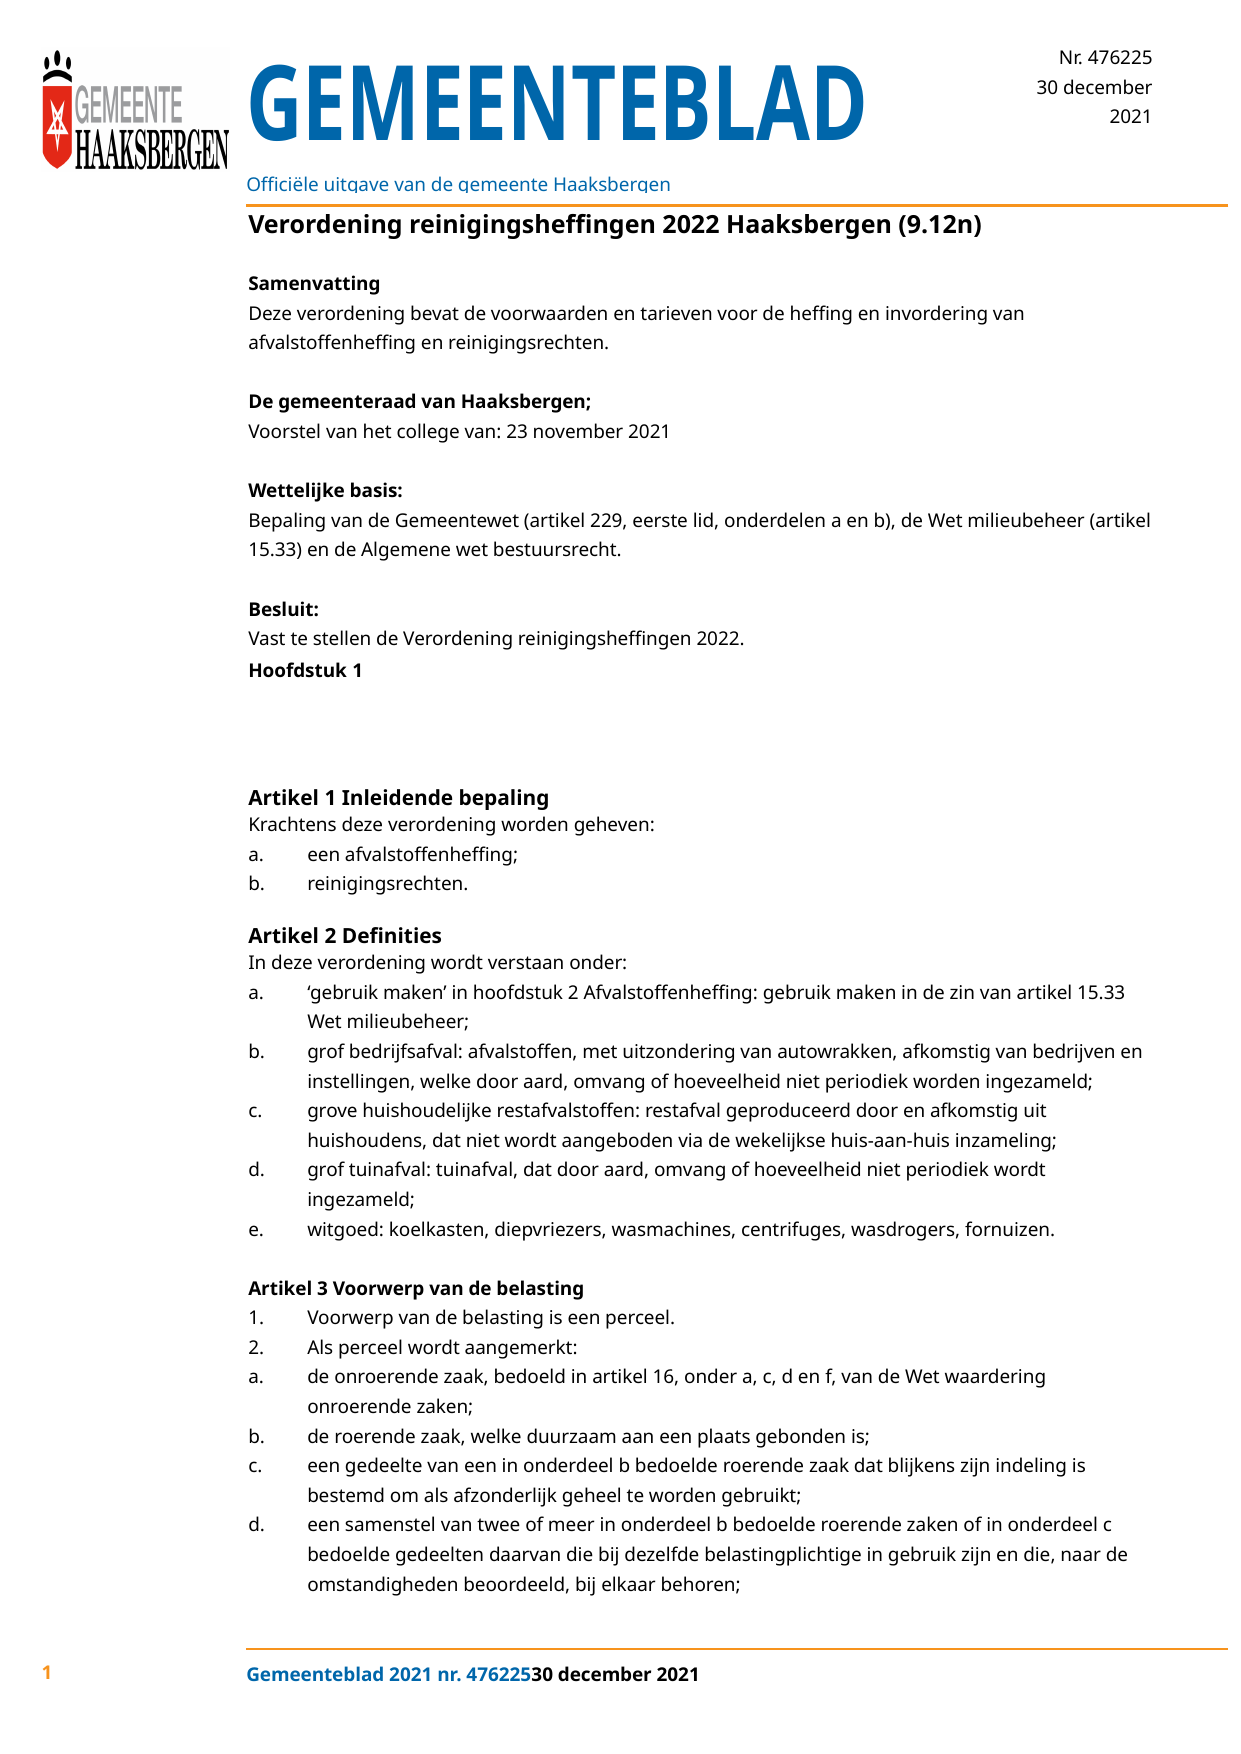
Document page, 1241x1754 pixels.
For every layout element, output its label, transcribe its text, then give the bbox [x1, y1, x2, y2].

text Deze verordening bevat de voorwaarden en tarieven voor de heffing en invordering van afvalstoffenheffing en reinigingsrechten. [248, 300, 1152, 355]
text In deze verordening wordt verstaan onder: [248, 949, 1152, 975]
list een afvalstoffenheffing; [248, 841, 1152, 867]
text Artikel 3 Voorwerp van de belasting [248, 1275, 1152, 1301]
list de roerende zaak, welke duurzaam aan een plaats gebonden is; [248, 1423, 1152, 1448]
picture [41, 47, 231, 172]
list grof tuinafval: tuinafval, dat door aard, omvang of hoeveelheid niet periodiek wordt ingezameld; [248, 1157, 1152, 1212]
list een samenstel van twee of meer in onderdeel b bedoelde roerende zaken of in onderdeel c bedoelde gedeelten daarvan die bij dezelfde belastingplichtige in gebruik zijn en die, naar de omstandigheden beoordeeld, bij elkaar behoren; [248, 1512, 1152, 1596]
text De gemeenteraad van Haaksbergen; [248, 389, 1152, 414]
text Bepaling van de Gemeentewet (artikel 229, eerste lid, onderdelen a en b), de Wet milieubeheer (artikel 15.33) en de Algemene wet bestuursrecht. [248, 507, 1152, 562]
text Samenvatting [248, 270, 1152, 296]
text Krachtens deze verordening worden geheven: [248, 811, 1152, 837]
text Vast te stellen de Verordening reinigingsheffingen 2022. [248, 625, 1152, 651]
text Artikel 2 Definities [248, 921, 1152, 949]
text Artikel 1 Inleidende bepaling [248, 783, 1152, 811]
list Voorwerp van de belasting is een perceel. [248, 1304, 1152, 1330]
list grof bedrijfsafval: afvalstoffen, met uitzondering van autowrakken, afkomstig van bedrijven en instellingen, welke door aard, omvang of hoeveelheid niet periodiek worden ingezameld; [248, 1038, 1152, 1093]
list witgoed: koelkasten, diepvriezers, wasmachines, centrifuges, wasdrogers, fornuizen. [248, 1216, 1152, 1241]
text Besluit: [248, 596, 1152, 621]
list Als perceel wordt aangemerkt: [248, 1334, 1152, 1360]
list de onroerende zaak, bedoeld in artikel 16, onder a, c, d en f, van de Wet waardering onroerende zaken; [248, 1364, 1152, 1419]
list ‘gebruik maken’ in hoofdstuk 2 Afvalstoffenheffing: gebruik maken in de zin van artikel 15.33 Wet milieubeheer; [248, 979, 1152, 1034]
list grove huishoudelijke restafvalstoffen: restafval geproduceerd door en afkomstig uit huishoudens, dat niet wordt aangeboden via de wekelijkse huis-aan-huis inzameling; [248, 1097, 1152, 1153]
text Voorstel van het college van: 23 november 2021 [248, 418, 1152, 444]
text Wettelijke basis: [248, 477, 1152, 503]
list reinigingsrechten. [248, 871, 1152, 896]
list een gedeelte van een in onderdeel b bedoelde roerende zaak dat blijkens zijn indeling is bestemd om als afzonderlijk geheel te worden gebruikt; [248, 1452, 1152, 1508]
text Hoofdstuk 1 [248, 655, 1152, 683]
text Verordening reinigingsheffingen 2022 Haaksbergen (9.12n) [248, 207, 1152, 241]
